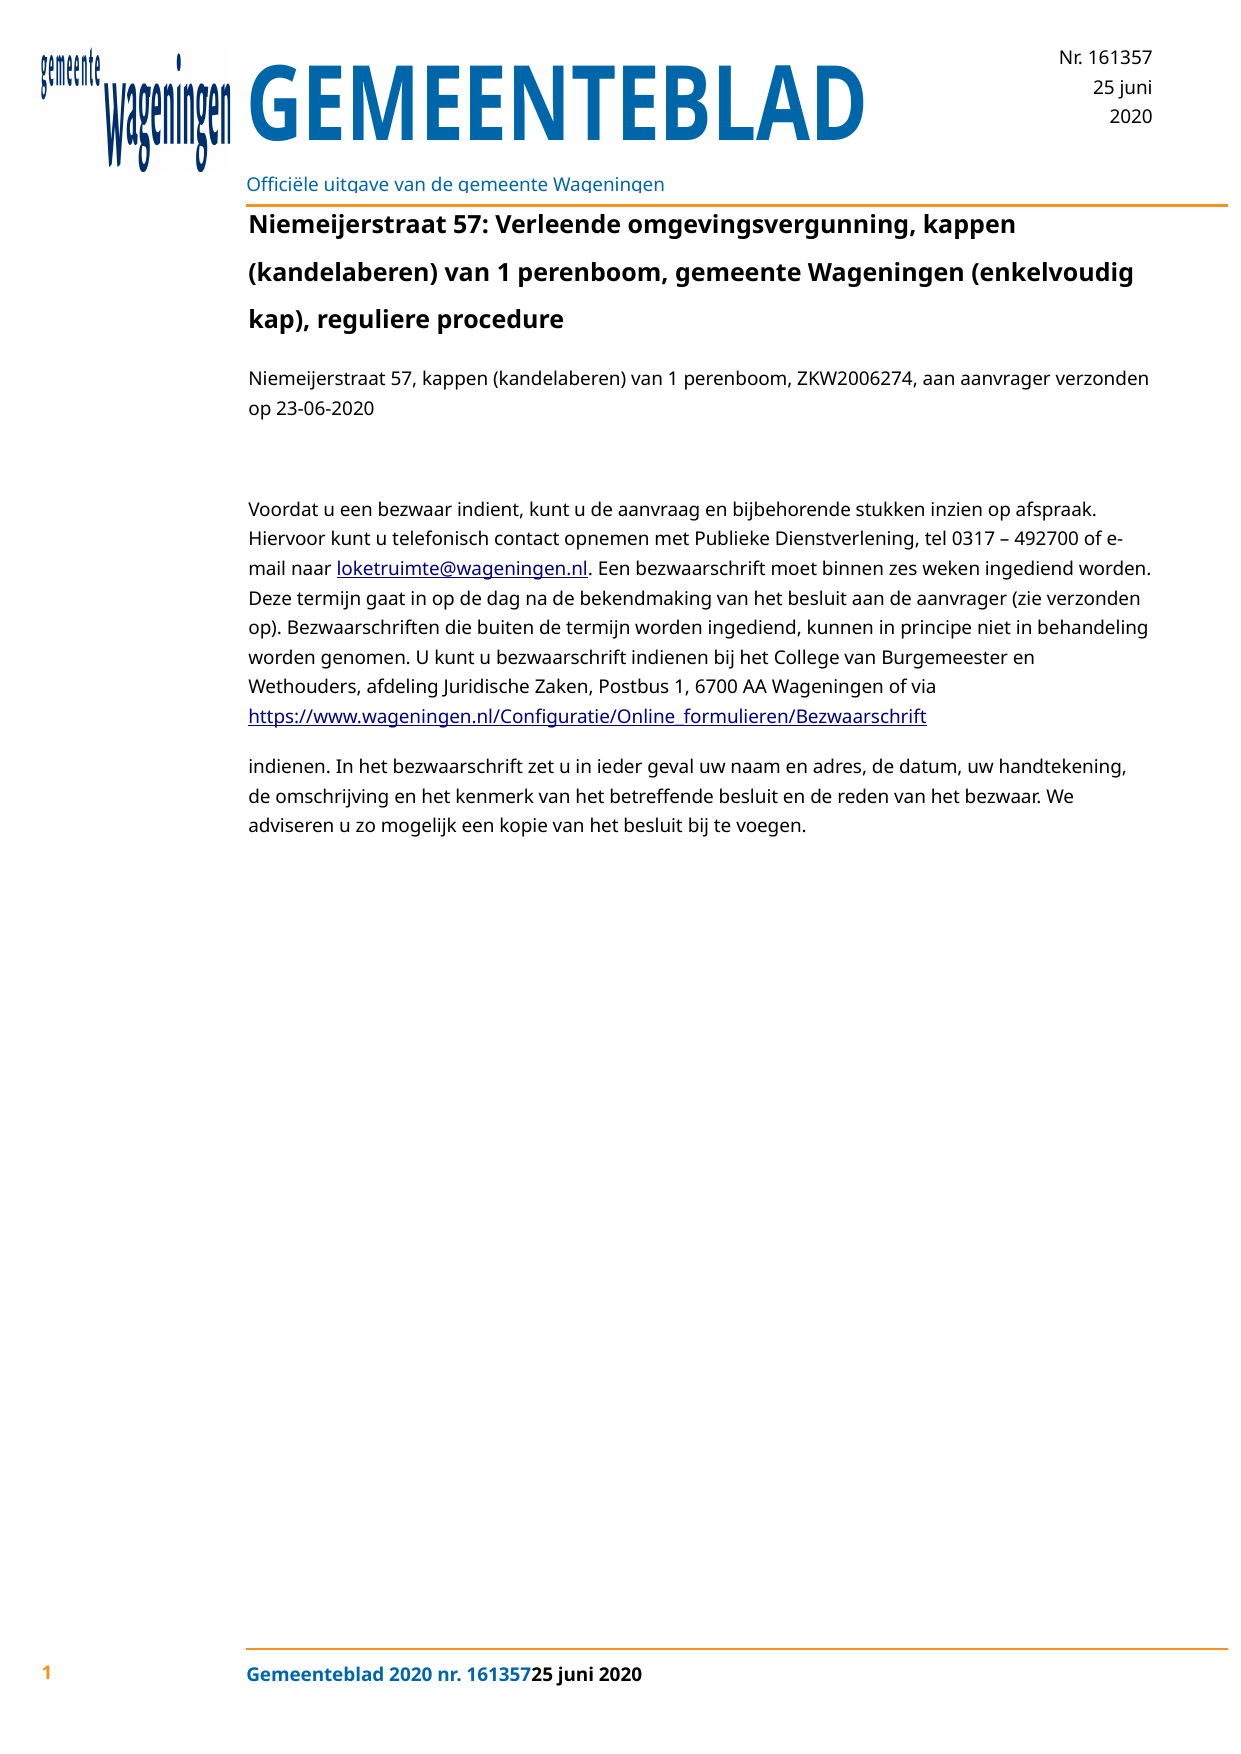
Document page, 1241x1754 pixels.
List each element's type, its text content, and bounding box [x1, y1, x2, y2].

text indienen. In het bezwaarschrift zet u in ieder geval uw naam en adres, de datum, uw handtekening, de omschrijving en het kenmerk van het betreffende besluit en de reden van het bezwaar. We adviseren u zo mogelijk een kopie van het besluit bij te voegen. [248, 753, 1152, 838]
text Niemeijerstraat 57, kappen (kandelaberen) van 1 perenboom, ZKW2006274, aan aanvrager verzonden op 23-06-2020 [248, 366, 1152, 421]
text Voordat u een bezwaar indient, kunt u de aanvraag en bijbehorende stukken inzien op afspraak. Hiervoor kunt u telefonisch contact opnemen met Publieke Dienstverlening, tel 0317 – 492700 of e-mail naar loketruimte@wageningen.nl. Een bezwaarschrift moet binnen zes weken ingediend worden. Deze termijn gaat in op de dag na de bekendmaking van het besluit aan de aanvrager (zie verzonden op). Bezwaarschriften die buiten de termijn worden ingediend, kunnen in principe niet in behandeling worden genomen. U kunt u bezwaarschrift indienen bij het College van Burgemeester en Wethouders, afdeling Juridische Zaken, Postbus 1, 6700 AA Wageningen of via https://www.wageningen.nl/Configuratie/Online_formulieren/Bezwaarschrift [248, 496, 1152, 729]
text Niemeijerstraat 57: Verleende omgevingsvergunning, kappen (kandelaberen) van 1 perenboom, gemeente Wageningen (enkelvoudig kap), reguliere procedure [248, 207, 1152, 336]
picture [41, 47, 231, 172]
